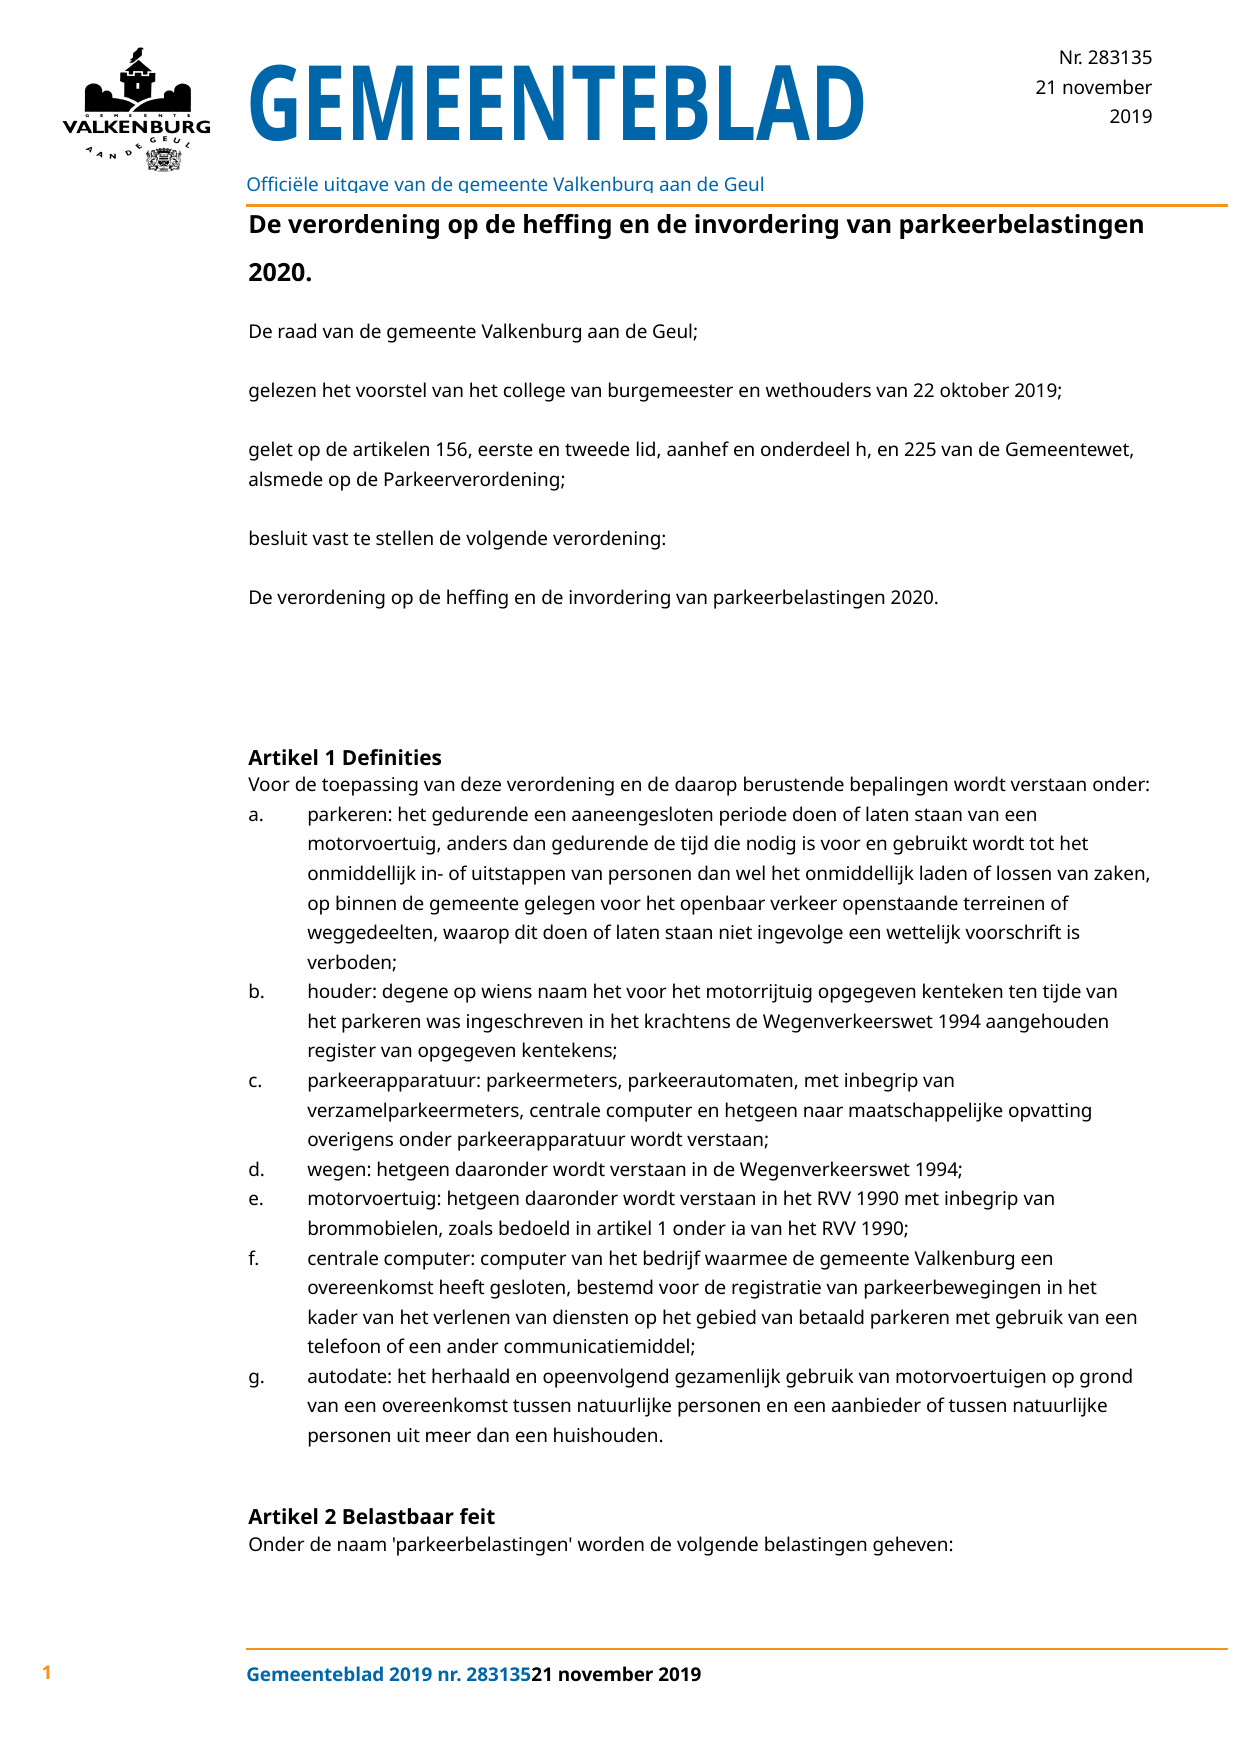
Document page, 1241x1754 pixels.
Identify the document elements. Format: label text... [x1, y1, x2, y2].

text De verordening op de heffing en de invordering van parkeerbelastingen 2020. [248, 584, 1152, 610]
list parkeerapparatuur: parkeermeters, parkeerautomaten, met inbegrip van verzamelparkeermeters, centrale computer en hetgeen naar maatschappelijke opvatting overigens onder parkeerapparatuur wordt verstaan; [248, 1067, 1152, 1152]
list parkeren: het gedurende een aaneengesloten periode doen of laten staan van een motorvoertuig, anders dan gedurende de tijd die nodig is voor en gebruikt wordt tot het onmiddellijk in- of uitstappen van personen dan wel het onmiddellijk laden of lossen van zaken, op binnen de gemeente gelegen voor het openbaar verkeer openstaande terreinen of weggedeelten, waarop dit doen of laten staan niet ingevolge een wettelijk voorschrift is verboden; [248, 801, 1152, 975]
text gelezen het voorstel van het college van burgemeester en wethouders van 22 oktober 2019; [248, 377, 1152, 403]
list centrale computer: computer van het bedrijf waarmee de gemeente Valkenburg een overeenkomst heeft gesloten, bestemd voor de registratie van parkeerbewegingen in het kader van het verlenen van diensten op het gebied van betaald parkeren met gebruik van een telefoon of een ander communicatiemiddel; [248, 1245, 1152, 1359]
list autodate: het herhaald en opeenvolgend gezamenlijk gebruik van motorvoertuigen op grond van een overeenkomst tussen natuurlijke personen en een aanbieder of tussen natuurlijke personen uit meer dan een huishouden. [248, 1363, 1152, 1448]
text Artikel 1 Definities [248, 743, 1152, 771]
text Artikel 2 Belastbaar feit [248, 1502, 1152, 1531]
text Onder de naam 'parkeerbelastingen' worden de volgende belastingen geheven: [248, 1531, 1152, 1556]
text De raad van de gemeente Valkenburg aan de Geul; [248, 318, 1152, 344]
list wegen: hetgeen daaronder wordt verstaan in de Wegenverkeerswet 1994; [248, 1156, 1152, 1182]
text besluit vast te stellen de volgende verordening: [248, 525, 1152, 551]
text De verordening op de heffing en de invordering van parkeerbelastingen 2020. [248, 207, 1152, 288]
text Voor de toepassing van deze verordening en de daarop berustende bepalingen wordt verstaan onder: [248, 771, 1152, 797]
text gelet op de artikelen 156, eerste en tweede lid, aanhef en onderdeel h, en 225 van de Gemeentewet, alsmede op de Parkeerverordening; [248, 436, 1152, 492]
picture [41, 47, 231, 172]
list houder: degene op wiens naam het voor het motorrijtuig opgegeven kenteken ten tijde van het parkeren was ingeschreven in het krachtens de Wegenverkeerswet 1994 aangehouden register van opgegeven kentekens; [248, 978, 1152, 1063]
list motorvoertuig: hetgeen daaronder wordt verstaan in het RVV 1990 met inbegrip van brommobielen, zoals bedoeld in artikel 1 onder ia van het RVV 1990; [248, 1186, 1152, 1241]
